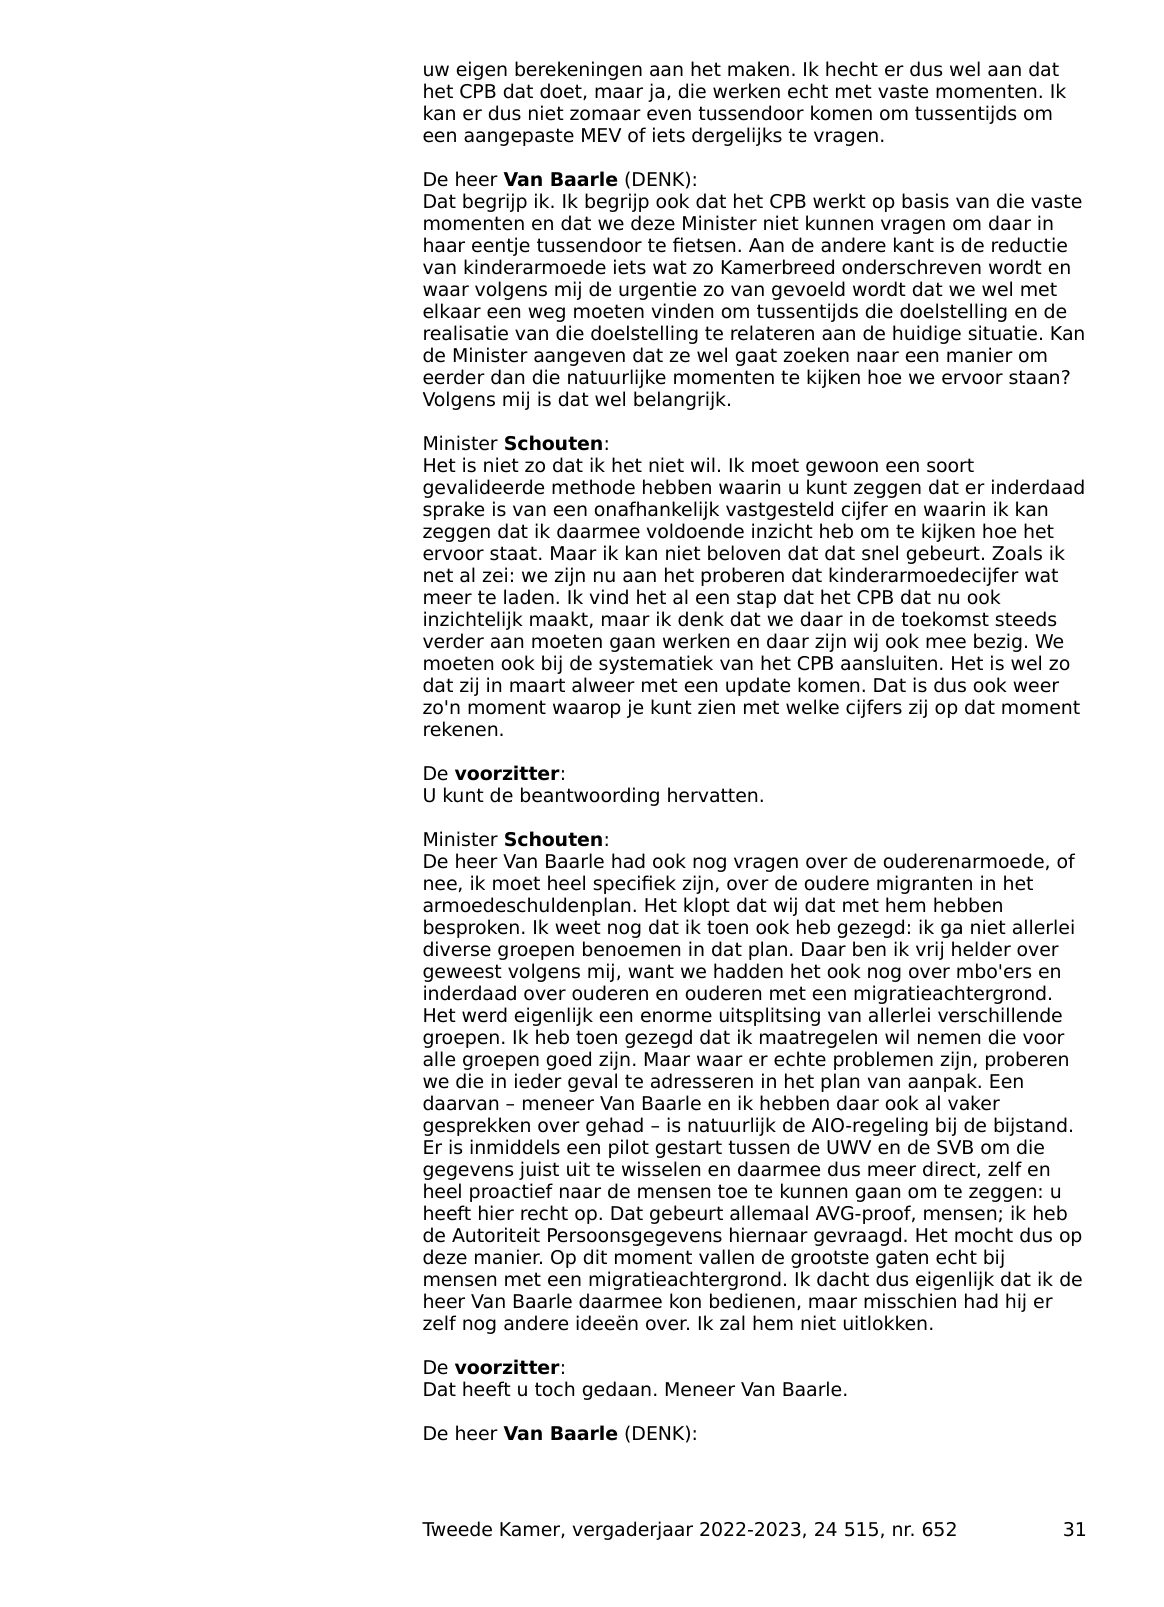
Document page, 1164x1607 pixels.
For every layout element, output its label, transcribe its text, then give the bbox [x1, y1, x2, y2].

text De heer Van Baarle (DENK): [422, 169, 1087, 191]
text De voorzitter: [422, 763, 1087, 785]
text uw eigen berekeningen aan het maken. Ik hecht er dus wel aan dat het CPB dat doet, maar ja, die werken echt met vaste momenten. Ik kan er dus niet zomaar even tussendoor komen om tussentijds om een aangepaste MEV of iets dergelijks te vragen. [422, 59, 1087, 147]
text Minister Schouten: [422, 433, 1087, 455]
text Dat heeft u toch gedaan. Meneer Van Baarle. [422, 1379, 1087, 1401]
text Het is niet zo dat ik het niet wil. Ik moet gewoon een soort gevalideerde methode hebben waarin u kunt zeggen dat er inderdaad sprake is van een onafhankelijk vastgesteld cijfer en waarin ik kan zeggen dat ik daarmee voldoende inzicht heb om te kijken hoe het ervoor staat. Maar ik kan niet beloven dat dat snel gebeurt. Zoals ik net al zei: we zijn nu aan het proberen dat kinderarmoedecijfer wat meer te laden. Ik vind het al een stap dat het CPB dat nu ook inzichtelijk maakt, maar ik denk dat we daar in de toekomst steeds verder aan moeten gaan werken en daar zijn wij ook mee bezig. We moeten ook bij de systematiek van het CPB aansluiten. Het is wel zo dat zij in maart alweer met een update komen. Dat is dus ook weer zo'n moment waarop je kunt zien met welke cijfers zij op dat moment rekenen. [422, 455, 1087, 741]
text Minister Schouten: [422, 829, 1087, 851]
text De heer Van Baarle had ook nog vragen over de ouderenarmoede, of nee, ik moet heel specifiek zijn, over de oudere migranten in het armoedeschuldenplan. Het klopt dat wij dat met hem hebben besproken. Ik weet nog dat ik toen ook heb gezegd: ik ga niet allerlei diverse groepen benoemen in dat plan. Daar ben ik vrij helder over geweest volgens mij, want we hadden het ook nog over mbo'ers en inderdaad over ouderen en ouderen met een migratieachtergrond. Het werd eigenlijk een enorme uitsplitsing van allerlei verschillende groepen. Ik heb toen gezegd dat ik maatregelen wil nemen die voor alle groepen goed zijn. Maar waar er echte problemen zijn, proberen we die in ieder geval te adresseren in het plan van aanpak. Een daarvan – meneer Van Baarle en ik hebben daar ook al vaker gesprekken over gehad – is natuurlijk de AIO-regeling bij de bijstand. Er is inmiddels een pilot gestart tussen de UWV en de SVB om die gegevens juist uit te wisselen en daarmee dus meer direct, zelf en heel proactief naar de mensen toe te kunnen gaan om te zeggen: u heeft hier recht op. Dat gebeurt allemaal AVG-proof, mensen; ik heb de Autoriteit Persoonsgegevens hiernaar gevraagd. Het mocht dus op deze manier. Op dit moment vallen de grootste gaten echt bij mensen met een migratieachtergrond. Ik dacht dus eigenlijk dat ik de heer Van Baarle daarmee kon bedienen, maar misschien had hij er zelf nog andere ideeën over. Ik zal hem niet uitlokken. [422, 851, 1087, 1335]
text U kunt de beantwoording hervatten. [422, 785, 1087, 807]
text Dat begrijp ik. Ik begrijp ook dat het CPB werkt op basis van die vaste momenten en dat we deze Minister niet kunnen vragen om daar in haar eentje tussendoor te fietsen. Aan de andere kant is de reductie van kinderarmoede iets wat zo Kamerbreed onderschreven wordt en waar volgens mij de urgentie zo van gevoeld wordt dat we wel met elkaar een weg moeten vinden om tussentijds die doelstelling en de realisatie van die doelstelling te relateren aan de huidige situatie. Kan de Minister aangeven dat ze wel gaat zoeken naar een manier om eerder dan die natuurlijke momenten te kijken hoe we ervoor staan? Volgens mij is dat wel belangrijk. [422, 191, 1087, 411]
text De heer Van Baarle (DENK): [422, 1423, 1087, 1445]
text De voorzitter: [422, 1357, 1087, 1379]
